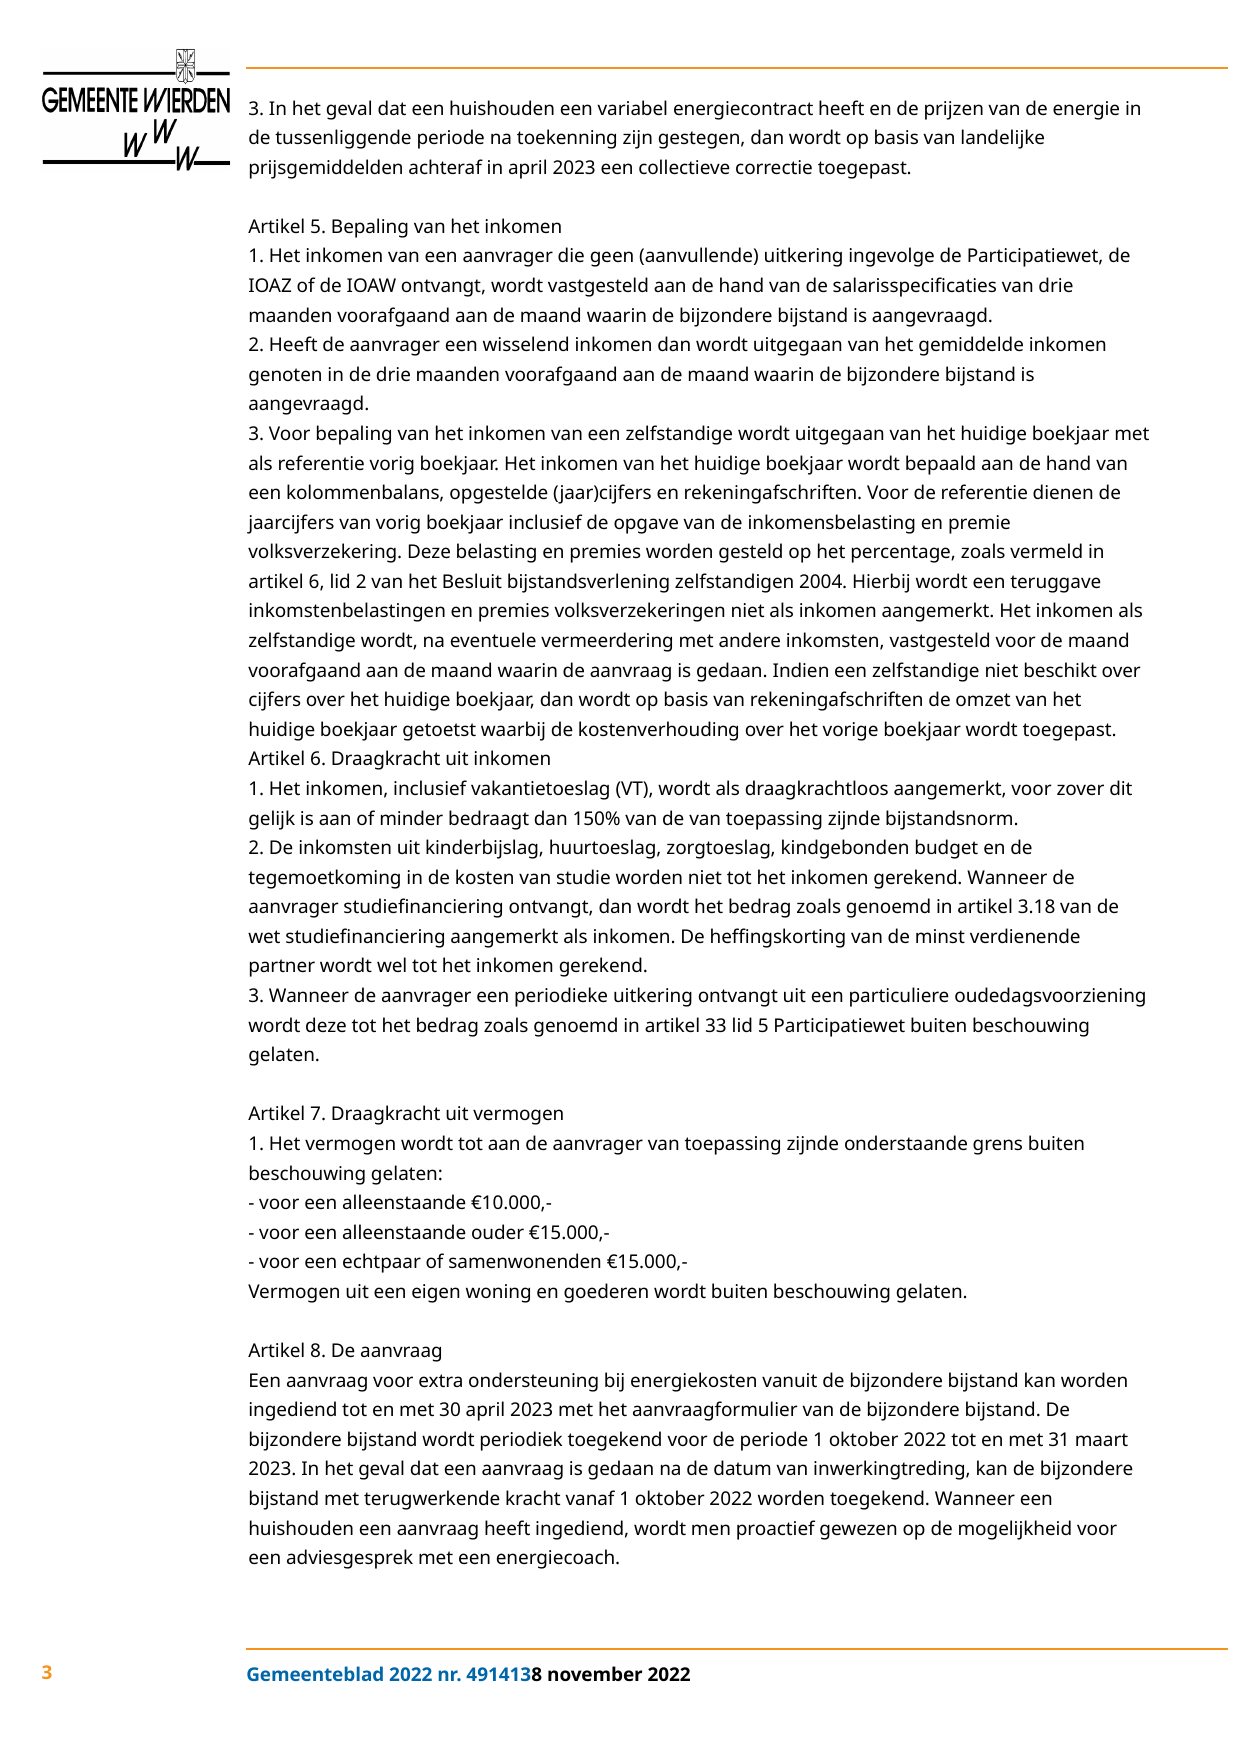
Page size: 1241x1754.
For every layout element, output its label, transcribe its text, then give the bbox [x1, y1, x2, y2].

text - voor een alleenstaande €10.000,- [248, 1189, 1152, 1215]
text Artikel 5. Bepaling van het inkomen [248, 213, 1152, 239]
text 1. Het vermogen wordt tot aan de aanvrager van toepassing zijnde onderstaande grens buiten beschouwing gelaten: [248, 1130, 1152, 1186]
text 3. In het geval dat een huishouden een variabel energiecontract heeft en de prijzen van de energie in de tussenliggende periode na toekenning zijn gestegen, dan wordt op basis van landelijke prijsgemiddelden achteraf in april 2023 een collectieve correctie toegepast. [248, 95, 1152, 180]
text Artikel 7. Draagkracht uit vermogen [248, 1101, 1152, 1126]
text 2. De inkomsten uit kinderbijslag, huurtoeslag, zorgtoeslag, kindgebonden budget en de tegemoetkoming in de kosten van studie worden niet tot het inkomen gerekend. Wanneer de aanvrager studiefinanciering ontvangt, dan wordt het bedrag zoals genoemd in artikel 3.18 van de wet studiefinanciering aangemerkt als inkomen. De heffingskorting van de minst verdienende partner wordt wel tot het inkomen gerekend. [248, 834, 1152, 978]
text - voor een echtpaar of samenwonenden €15.000,- [248, 1248, 1152, 1274]
text 3. Wanneer de aanvrager een periodieke uitkering ontvangt uit een particuliere oudedagsvoorziening wordt deze tot het bedrag zoals genoemd in artikel 33 lid 5 Participatiewet buiten beschouwing gelaten. [248, 982, 1152, 1067]
text Artikel 8. De aanvraag [248, 1337, 1152, 1363]
text - voor een alleenstaande ouder €15.000,- [248, 1219, 1152, 1245]
text 2. Heeft de aanvrager een wisselend inkomen dan wordt uitgegaan van het gemiddelde inkomen genoten in de drie maanden voorafgaand aan de maand waarin de bijzondere bijstand is aangevraagd. [248, 331, 1152, 416]
text 1. Het inkomen, inclusief vakantietoeslag (VT), wordt als draagkrachtloos aangemerkt, voor zover dit gelijk is aan of minder bedraagt dan 150% van de van toepassing zijnde bijstandsnorm. [248, 775, 1152, 831]
text 1. Het inkomen van een aanvrager die geen (aanvullende) uitkering ingevolge de Participatiewet, de IOAZ of de IOAW ontvangt, wordt vastgesteld aan de hand van de salarisspecificaties van drie maanden voorafgaand aan de maand waarin de bijzondere bijstand is aangevraagd. [248, 243, 1152, 328]
text Een aanvraag voor extra ondersteuning bij energiekosten vanuit de bijzondere bijstand kan worden ingediend tot en met 30 april 2023 met het aanvraagformulier van de bijzondere bijstand. De bijzondere bijstand wordt periodiek toegekend voor de periode 1 oktober 2022 tot en met 31 maart 2023. In het geval dat een aanvraag is gedaan na de datum van inwerkingtreding, kan de bijzondere bijstand met terugwerkende kracht vanaf 1 oktober 2022 worden toegekend. Wanneer een huishouden een aanvraag heeft ingediend, wordt men proactief gewezen op de mogelijkheid voor een adviesgesprek met een energiecoach. [248, 1367, 1152, 1570]
text Vermogen uit een eigen woning en goederen wordt buiten beschouwing gelaten. [248, 1278, 1152, 1304]
text Artikel 6. Draagkracht uit inkomen [248, 746, 1152, 771]
picture [41, 47, 231, 172]
text 3. Voor bepaling van het inkomen van een zelfstandige wordt uitgegaan van het huidige boekjaar met als referentie vorig boekjaar. Het inkomen van het huidige boekjaar wordt bepaald aan de hand van een kolommenbalans, opgestelde (jaar)cijfers en rekeningafschriften. Voor de referentie dienen de jaarcijfers van vorig boekjaar inclusief de opgave van de inkomensbelasting en premie volksverzekering. Deze belasting en premies worden gesteld op het percentage, zoals vermeld in artikel 6, lid 2 van het Besluit bijstandsverlening zelfstandigen 2004. Hierbij wordt een teruggave inkomstenbelastingen en premies volksverzekeringen niet als inkomen aangemerkt. Het inkomen als zelfstandige wordt, na eventuele vermeerdering met andere inkomsten, vastgesteld voor de maand voorafgaand aan de maand waarin de aanvraag is gedaan. Indien een zelfstandige niet beschikt over cijfers over het huidige boekjaar, dan wordt op basis van rekeningafschriften de omzet van het huidige boekjaar getoetst waarbij de kostenverhouding over het vorige boekjaar wordt toegepast. [248, 420, 1152, 742]
